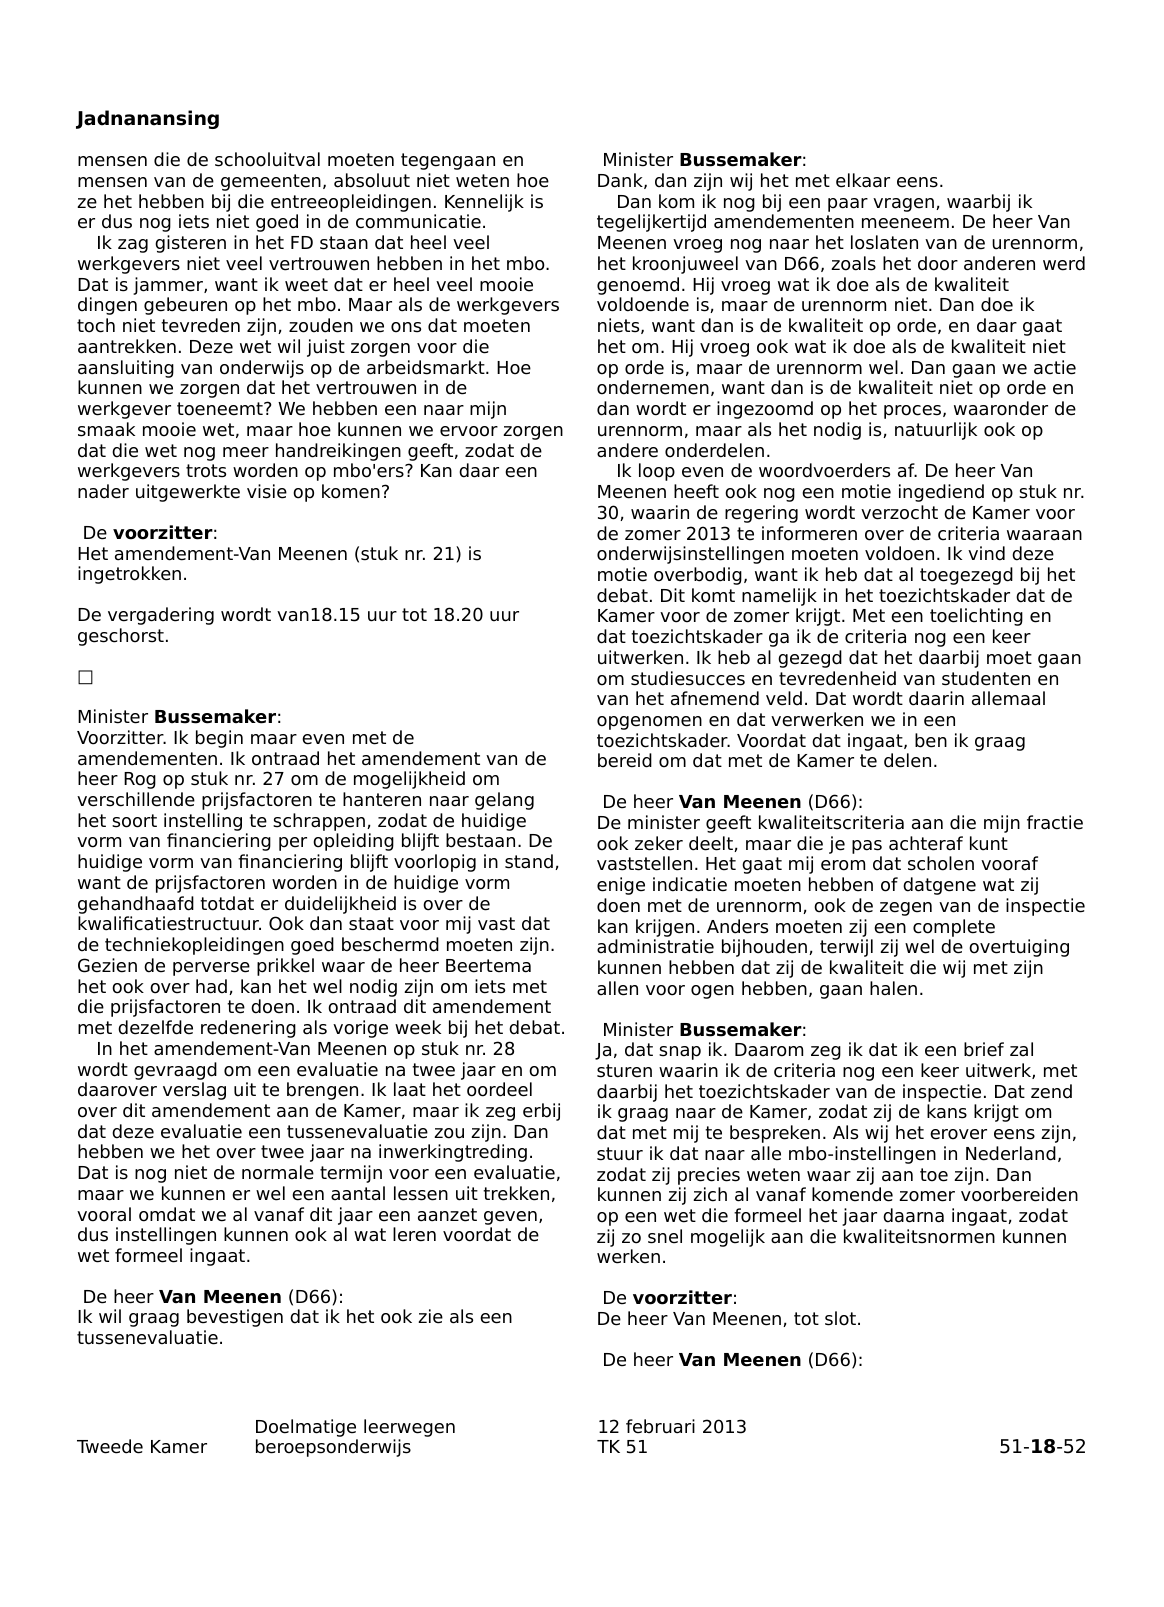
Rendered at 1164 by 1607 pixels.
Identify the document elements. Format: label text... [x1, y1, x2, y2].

text Het amendement-Van Meenen (stuk nr. 21) is ingetrokken. [77, 543, 567, 585]
text De heer Van Meenen (D66): [596, 792, 1087, 813]
text Dank, dan zijn wij het met elkaar eens. [596, 171, 1087, 192]
text Minister Bussemaker: [596, 150, 1087, 171]
text mensen die de schooluitval moeten tegengaan en mensen van de gemeenten, absoluut niet weten hoe ze het hebben bij die entreeopleidingen. Kennelijk is er dus nog iets niet goed in de communicatie. [77, 150, 567, 233]
text De heer Van Meenen (D66): [596, 1349, 1087, 1370]
text Minister Bussemaker: [77, 707, 567, 728]
text De voorzitter: [77, 523, 567, 543]
text De heer Van Meenen (D66): [77, 1287, 567, 1307]
text In het amendement-Van Meenen op stuk nr. 28 wordt gevraagd om een evaluatie na twee jaar en om daarover verslag uit te brengen. Ik laat het oordeel over dit amendement aan de Kamer, maar ik zeg erbij dat deze evaluatie een tussenevaluatie zou zijn. Dan hebben we het over twee jaar na inwerkingtreding. Dat is nog niet de normale termijn voor een evaluatie, maar we kunnen er wel een aantal lessen uit trekken, vooral omdat we al vanaf dit jaar een aanzet geven, dus instellingen kunnen ook al wat leren voordat de wet formeel ingaat. [77, 1039, 567, 1267]
text De minister geeft kwaliteitscriteria aan die mijn fractie ook zeker deelt, maar die je pas achteraf kunt vaststellen. Het gaat mij erom dat scholen vooraf enige indicatie moeten hebben of datgene wat zij doen met de urennorm, ook de zegen van de inspectie kan krijgen. Anders moeten zij een complete administratie bijhouden, terwijl zij wel de overtuiging kunnen hebben dat zij de kwaliteit die wij met zijn allen voor ogen hebben, gaan halen. [596, 813, 1087, 999]
text Ik zag gisteren in het FD staan dat heel veel werkgevers niet veel vertrouwen hebben in het mbo. Dat is jammer, want ik weet dat er heel veel mooie dingen gebeuren op het mbo. Maar als de werkgevers toch niet tevreden zijn, zouden we ons dat moeten aantrekken. Deze wet wil juist zorgen voor die aansluiting van onderwijs op de arbeidsmarkt. Hoe kunnen we zorgen dat het vertrouwen in de werkgever toeneemt? We hebben een naar mijn smaak mooie wet, maar hoe kunnen we ervoor zorgen dat die wet nog meer handreikingen geeft, zodat de werkgevers trots worden op mbo'ers? Kan daar een nader uitgewerkte visie op komen? [77, 233, 567, 503]
text De vergadering wordt van18.15 uur tot 18.20 uur geschorst. [77, 605, 567, 646]
text Minister Bussemaker: [596, 1019, 1087, 1040]
text □ [77, 666, 567, 687]
text De heer Van Meenen, tot slot. [596, 1309, 1087, 1329]
text Dan kom ik nog bij een paar vragen, waarbij ik tegelijkertijd amendementen meeneem. De heer Van Meenen vroeg nog naar het loslaten van de urennorm, het kroonjuweel van D66, zoals het door anderen werd genoemd. Hij vroeg wat ik doe als de kwaliteit voldoende is, maar de urennorm niet. Dan doe ik niets, want dan is de kwaliteit op orde, en daar gaat het om. Hij vroeg ook wat ik doe als de kwaliteit niet op orde is, maar de urennorm wel. Dan gaan we actie ondernemen, want dan is de kwaliteit niet op orde en dan wordt er ingezoomd op het proces, waaronder de urennorm, maar als het nodig is, natuurlijk ook op andere onderdelen. [596, 192, 1087, 461]
text Ja, dat snap ik. Daarom zeg ik dat ik een brief zal sturen waarin ik de criteria nog een keer uitwerk, met daarbij het toezichtskader van de inspectie. Dat zend ik graag naar de Kamer, zodat zij de kans krijgt om dat met mij te bespreken. Als wij het erover eens zijn, stuur ik dat naar alle mbo-instellingen in Nederland, zodat zij precies weten waar zij aan toe zijn. Dan kunnen zij zich al vanaf komende zomer voorbereiden op een wet die formeel het jaar daarna ingaat, zodat zij zo snel mogelijk aan die kwaliteitsnormen kunnen werken. [596, 1040, 1087, 1268]
text Ik wil graag bevestigen dat ik het ook zie als een tussenevaluatie. [77, 1307, 567, 1349]
text De voorzitter: [596, 1288, 1087, 1309]
text Ik loop even de woordvoerders af. De heer Van Meenen heeft ook nog een motie ingediend op stuk nr. 30, waarin de regering wordt verzocht de Kamer voor de zomer 2013 te informeren over de criteria waaraan onderwijsinstellingen moeten voldoen. Ik vind deze motie overbodig, want ik heb dat al toegezegd bij het debat. Dit komt namelijk in het toezichtskader dat de Kamer voor de zomer krijgt. Met een toelichting en dat toezichtskader ga ik de criteria nog een keer uitwerken. Ik heb al gezegd dat het daarbij moet gaan om studiesucces en tevredenheid van studenten en van het afnemend veld. Dat wordt daarin allemaal opgenomen en dat verwerken we in een toezichtskader. Voordat dat ingaat, ben ik graag bereid om dat met de Kamer te delen. [596, 461, 1087, 772]
text Voorzitter. Ik begin maar even met de amendementen. Ik ontraad het amendement van de heer Rog op stuk nr. 27 om de mogelijkheid om verschillende prijsfactoren te hanteren naar gelang het soort instelling te schrappen, zodat de huidige vorm van financiering per opleiding blijft bestaan. De huidige vorm van financiering blijft voorlopig in stand, want de prijsfactoren worden in de huidige vorm gehandhaafd totdat er duidelijkheid is over de kwalificatiestructuur. Ook dan staat voor mij vast dat de techniekopleidingen goed beschermd moeten zijn. Gezien de perverse prikkel waar de heer Beertema het ook over had, kan het wel nodig zijn om iets met die prijsfactoren te doen. Ik ontraad dit amendement met dezelfde redenering als vorige week bij het debat. [77, 728, 567, 1039]
